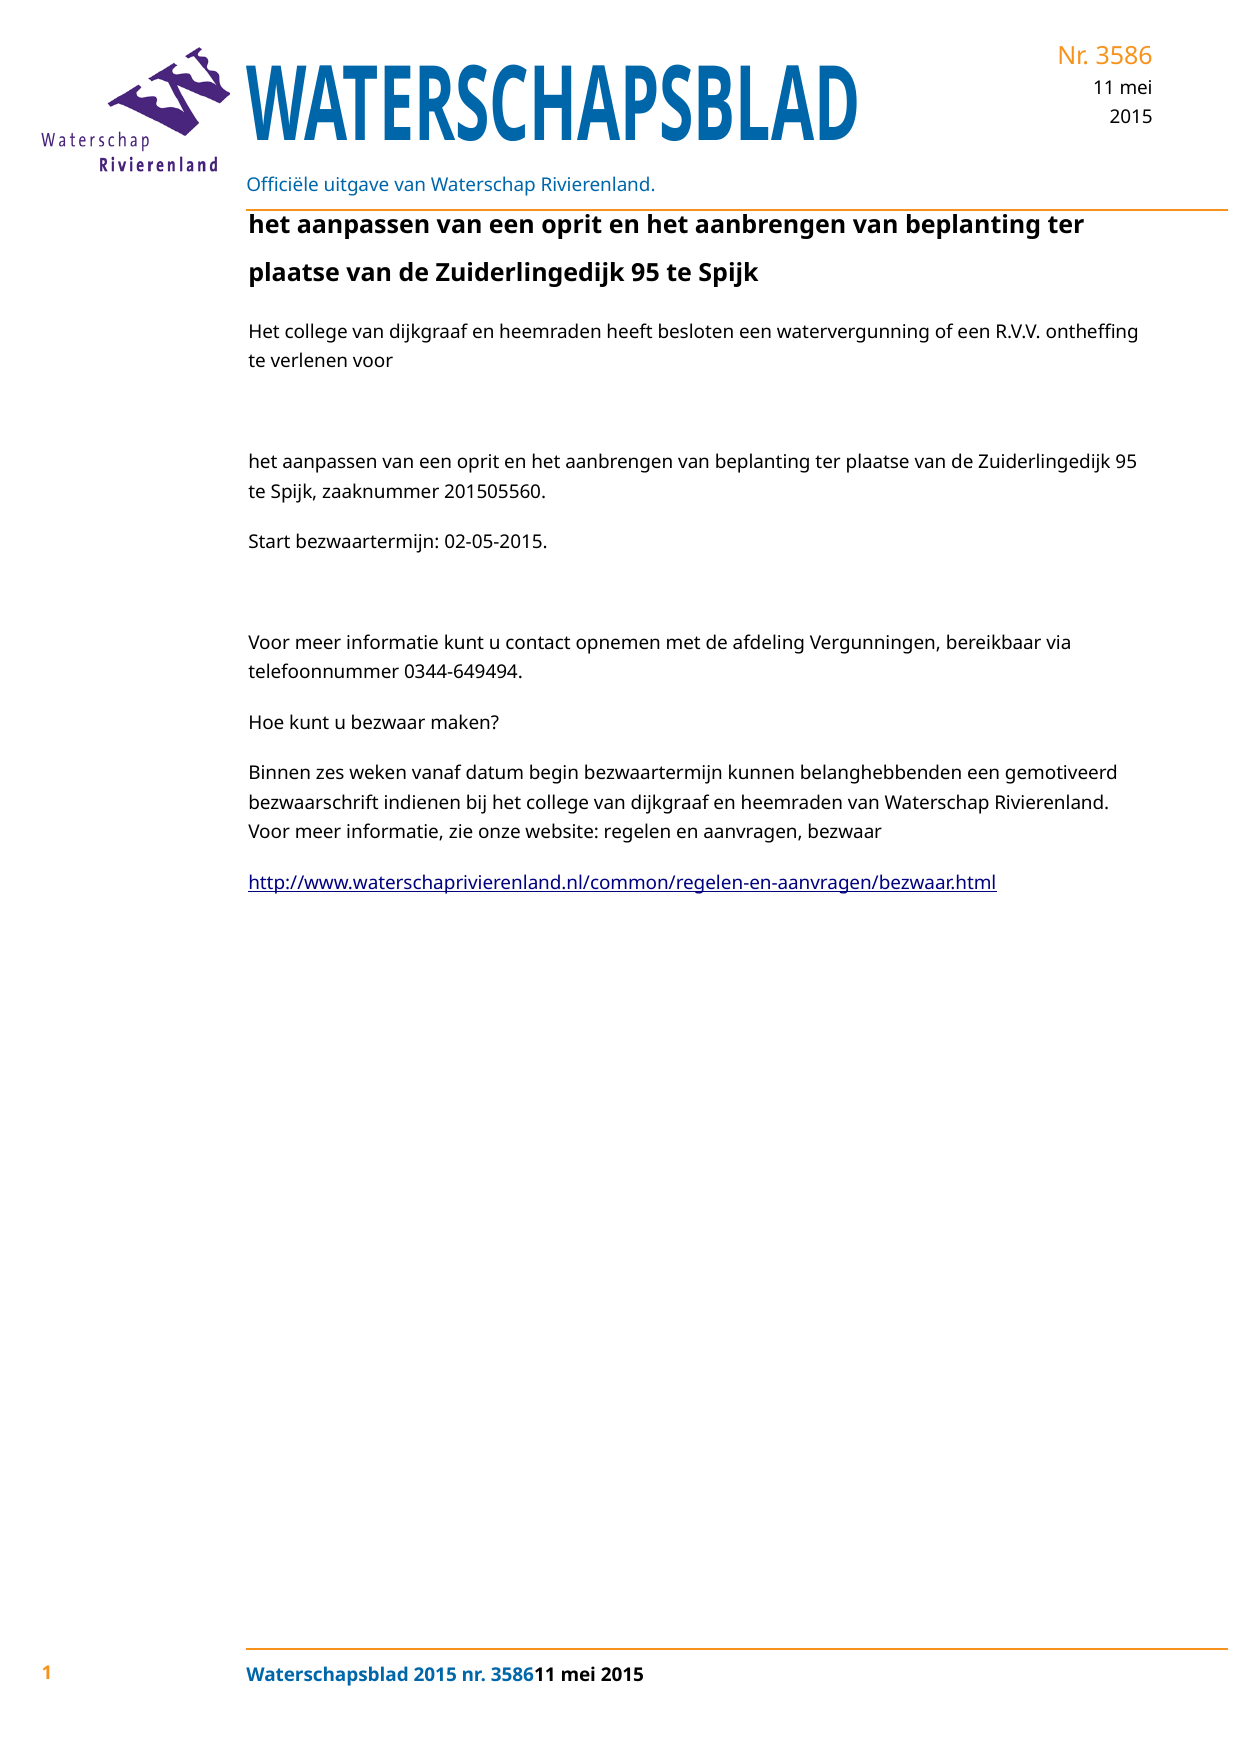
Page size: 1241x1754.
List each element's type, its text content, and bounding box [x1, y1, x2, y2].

text Voor meer informatie kunt u contact opnemen met de afdeling Vergunningen, bereikbaar via telefoonnummer 0344-649494. [248, 629, 1152, 684]
picture [41, 47, 231, 172]
text Binnen zes weken vanaf datum begin bezwaartermijn kunnen belanghebbenden een gemotiveerd bezwaarschrift indienen bij het college van dijkgraaf en heemraden van Waterschap Rivierenland. Voor meer informatie, zie onze website: regelen en aanvragen, bezwaar [248, 759, 1152, 844]
text Hoe kunt u bezwaar maken? [248, 709, 1152, 735]
text http://www.waterschaprivierenland.nl/common/regelen-en-aanvragen/bezwaar.html [248, 869, 1152, 895]
text het aanpassen van een oprit en het aanbrengen van beplanting ter plaatse van de Zuiderlingedijk 95 te Spijk [248, 211, 1152, 288]
text Start bezwaartermijn: 02-05-2015. [248, 528, 1152, 554]
text Het college van dijkgraaf en heemraden heeft besloten een watervergunning of een R.V.V. ontheffing te verlenen voor [248, 318, 1152, 373]
text het aanpassen van een oprit en het aanbrengen van beplanting ter plaatse van de Zuiderlingedijk 95 te Spijk, zaaknummer 201505560. [248, 448, 1152, 504]
